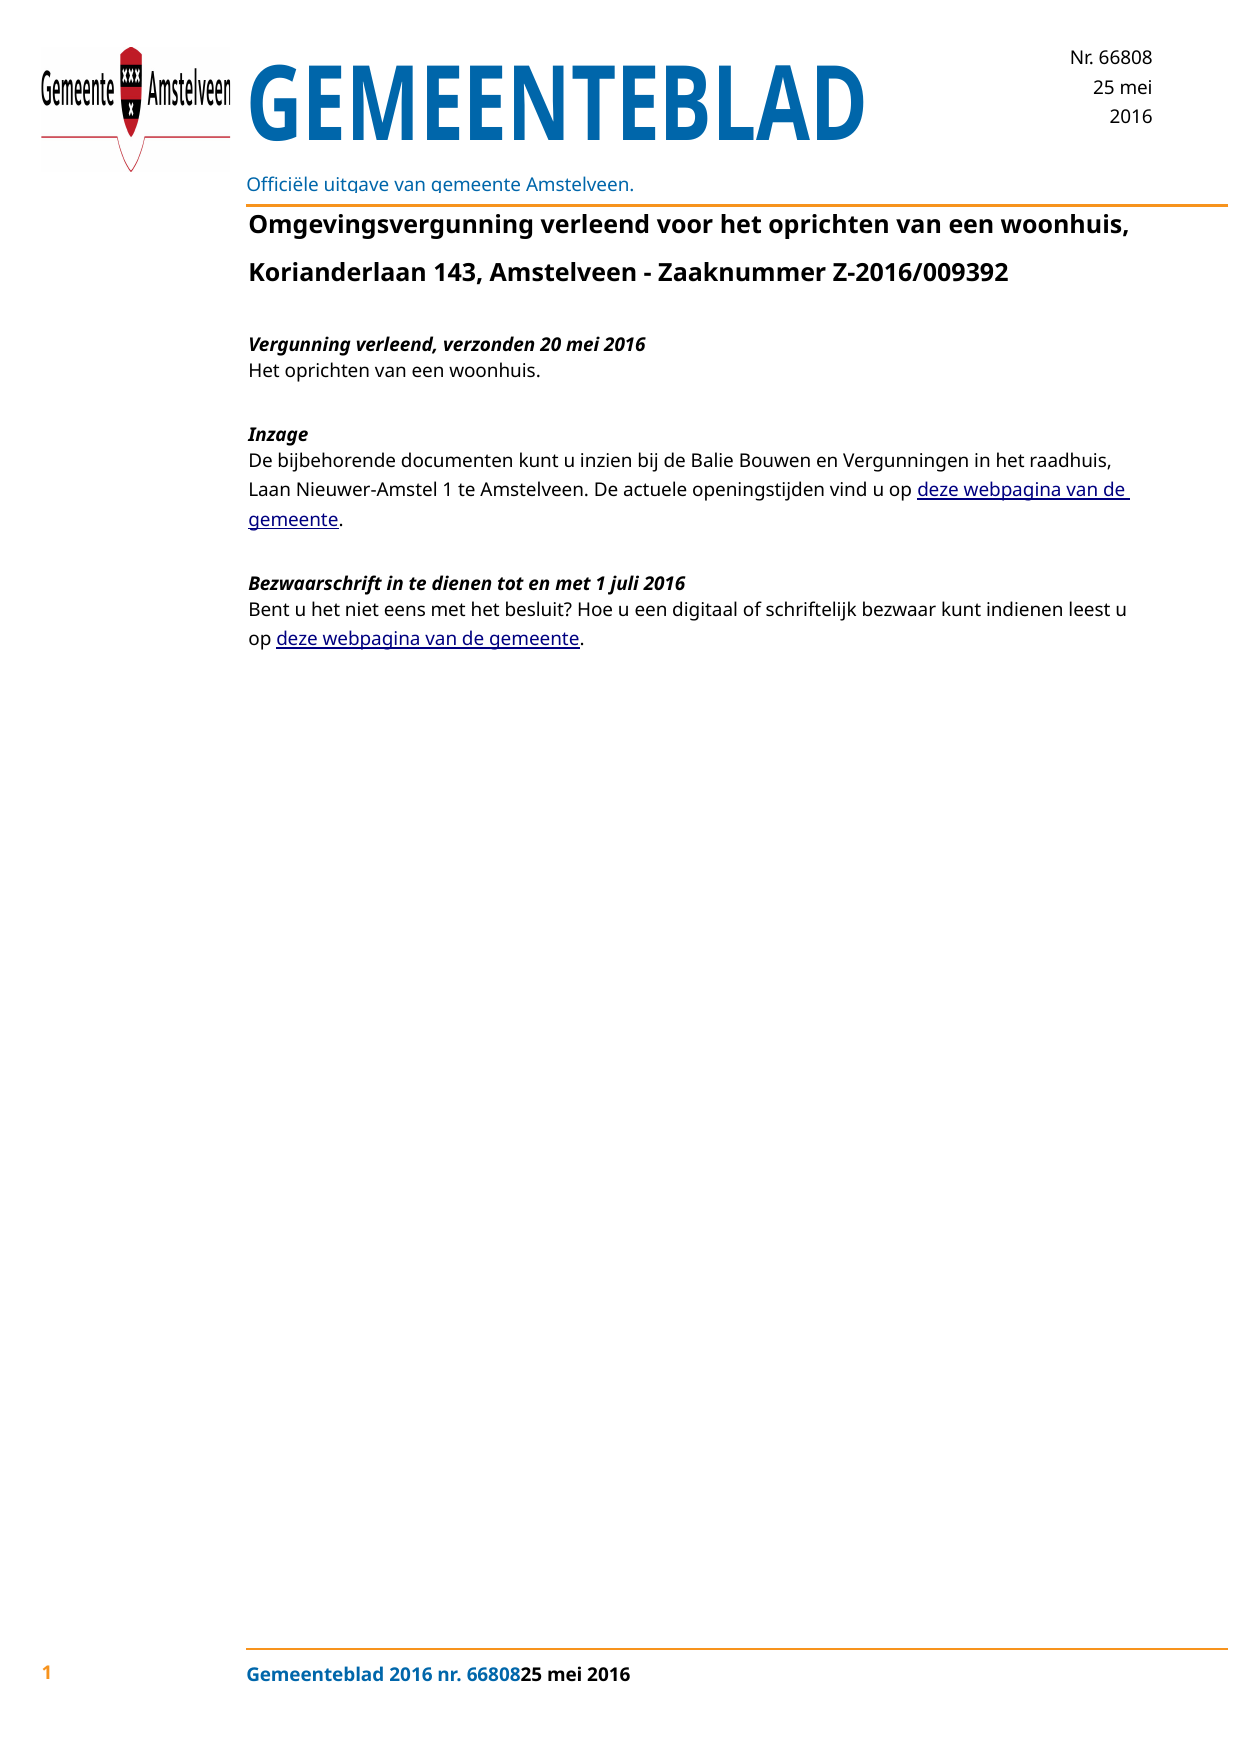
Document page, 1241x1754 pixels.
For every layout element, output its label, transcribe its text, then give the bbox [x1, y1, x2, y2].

picture [41, 47, 231, 172]
text Inzage [248, 421, 1152, 447]
text Omgevingsvergunning verleend voor het oprichten van een woonhuis, Korianderlaan 143, Amstelveen - Zaaknummer Z-2016/009392 [248, 207, 1152, 288]
text Bezwaarschrift in te dienen tot en met 1 juli 2016 [248, 570, 1152, 596]
text Vergunning verleend, verzonden 20 mei 2016 [248, 331, 1152, 357]
text De bijbehorende documenten kunt u inzien bij de Balie Bouwen en Vergunningen in het raadhuis, Laan Nieuwer-Amstel 1 te Amstelveen. De actuele openingstijden vind u op deze webpagina van de gemeente. [248, 447, 1152, 532]
text Het oprichten van een woonhuis. [248, 357, 1152, 383]
text Bent u het niet eens met het besluit? Hoe u een digitaal of schriftelijk bezwaar kunt indienen leest u op deze webpagina van de gemeente. [248, 596, 1152, 651]
